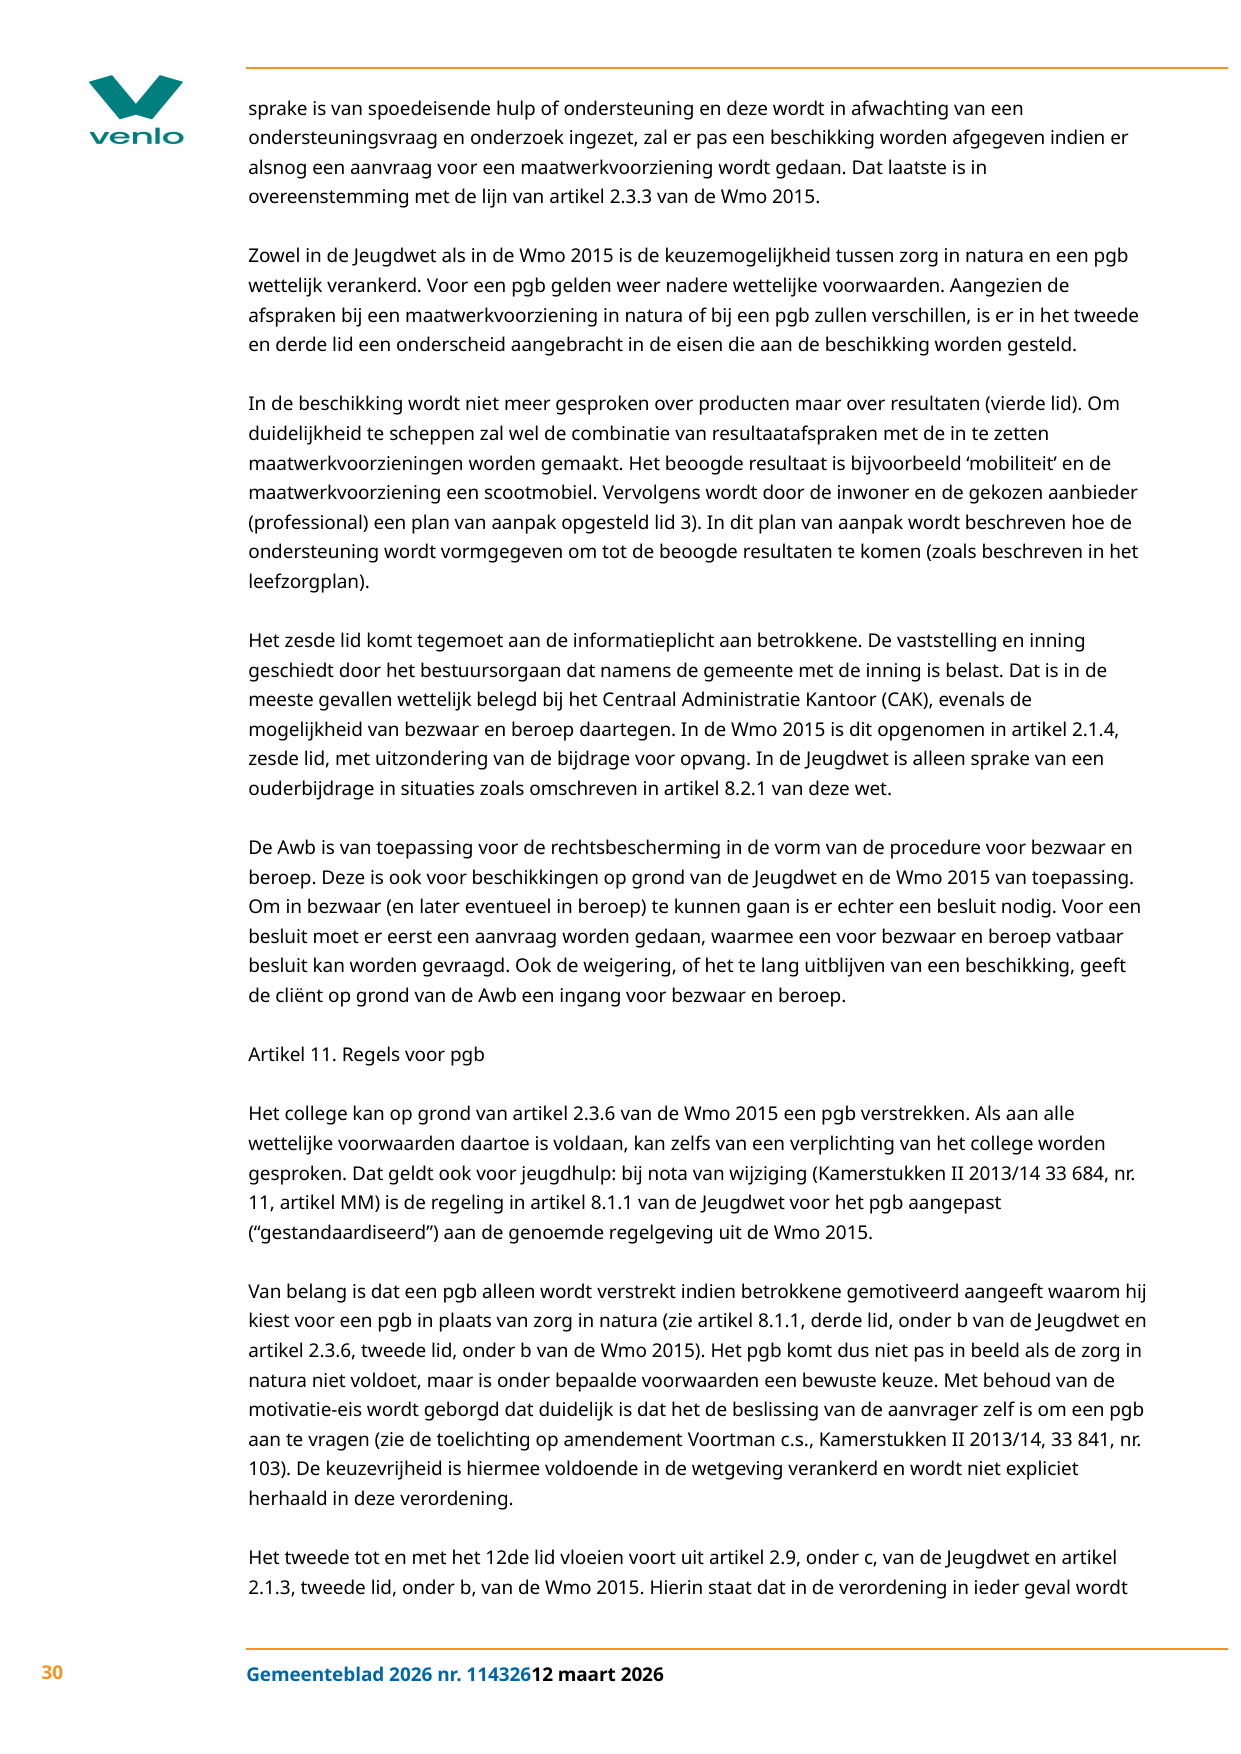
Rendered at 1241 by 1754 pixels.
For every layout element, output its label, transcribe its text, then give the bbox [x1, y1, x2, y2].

text Het tweede tot en met het 12de lid vloeien voort uit artikel 2.9, onder c, van de Jeugdwet en artikel 2.1.3, tweede lid, onder b, van de Wmo 2015. Hierin staat dat in de verordening in ieder geval wordt [248, 1544, 1152, 1600]
text Het zesde lid komt tegemoet aan de informatieplicht aan betrokkene. De vaststelling en inning geschiedt door het bestuursorgaan dat namens de gemeente met de inning is belast. Dat is in de meeste gevallen wettelijk belegd bij het Centraal Administratie Kantoor (CAK), evenals de mogelijkheid van bezwaar en beroep daartegen. In de Wmo 2015 is dit opgenomen in artikel 2.1.4, zesde lid, met uitzondering van de bijdrage voor opvang. In de Jeugdwet is alleen sprake van een ouderbijdrage in situaties zoals omschreven in artikel 8.2.1 van deze wet. [248, 627, 1152, 801]
text Van belang is dat een pgb alleen wordt verstrekt indien betrokkene gemotiveerd aangeeft waarom hij kiest voor een pgb in plaats van zorg in natura (zie artikel 8.1.1, derde lid, onder b van de Jeugdwet en artikel 2.3.6, tweede lid, onder b van de Wmo 2015). Het pgb komt dus niet pas in beeld als de zorg in natura niet voldoet, maar is onder bepaalde voorwaarden een bewuste keuze. Met behoud van de motivatie-eis wordt geborgd dat duidelijk is dat het de beslissing van de aanvrager zelf is om een pgb aan te vragen (zie de toelichting op amendement Voortman c.s., Kamerstukken II 2013/14, 33 841, nr. 103). De keuzevrijheid is hiermee voldoende in de wetgeving verankerd en wordt niet expliciet herhaald in deze verordening. [248, 1278, 1152, 1511]
text Het college kan op grond van artikel 2.3.6 van de Wmo 2015 een pgb verstrekken. Als aan alle wettelijke voorwaarden daartoe is voldaan, kan zelfs van een verplichting van het college worden gesproken. Dat geldt ook voor jeugdhulp: bij nota van wijziging (Kamerstukken II 2013/14 33 684, nr. 11, artikel MM) is de regeling in artikel 8.1.1 van de Jeugdwet voor het pgb aangepast (“gestandaardiseerd”) aan de genoemde regelgeving uit de Wmo 2015. [248, 1101, 1152, 1245]
text De Awb is van toepassing voor de rechtsbescherming in de vorm van de procedure voor bezwaar en beroep. Deze is ook voor beschikkingen op grond van de Jeugdwet en de Wmo 2015 van toepassing. Om in bezwaar (en later eventueel in beroep) te kunnen gaan is er echter een besluit nodig. Voor een besluit moet er eerst een aanvraag worden gedaan, waarmee een voor bezwaar en beroep vatbaar besluit kan worden gevraagd. Ook de weigering, of het te lang uitblijven van een beschikking, geeft de cliënt op grond van de Awb een ingang voor bezwaar en beroep. [248, 834, 1152, 1008]
picture [41, 47, 231, 172]
text In de beschikking wordt niet meer gesproken over producten maar over resultaten (vierde lid). Om duidelijkheid te scheppen zal wel de combinatie van resultaatafspraken met de in te zetten maatwerkvoorzieningen worden gemaakt. Het beoogde resultaat is bijvoorbeeld ‘mobiliteit’ en de maatwerkvoorziening een scootmobiel. Vervolgens wordt door de inwoner en de gekozen aanbieder (professional) een plan van aanpak opgesteld lid 3). In dit plan van aanpak wordt beschreven hoe de ondersteuning wordt vormgegeven om tot de beoogde resultaten te komen (zoals beschreven in het leefzorgplan). [248, 391, 1152, 594]
text Artikel 11. Regels voor pgb [248, 1041, 1152, 1067]
text sprake is van spoedeisende hulp of ondersteuning en deze wordt in afwachting van een ondersteuningsvraag en onderzoek ingezet, zal er pas een beschikking worden afgegeven indien er alsnog een aanvraag voor een maatwerkvoorziening wordt gedaan. Dat laatste is in overeenstemming met de lijn van artikel 2.3.3 van de Wmo 2015. [248, 95, 1152, 209]
text Zowel in de Jeugdwet als in de Wmo 2015 is de keuzemogelijkheid tussen zorg in natura en een pgb wettelijk verankerd. Voor een pgb gelden weer nadere wettelijke voorwaarden. Aangezien de afspraken bij een maatwerkvoorziening in natura of bij een pgb zullen verschillen, is er in het tweede en derde lid een onderscheid aangebracht in de eisen die aan de beschikking worden gesteld. [248, 243, 1152, 357]
